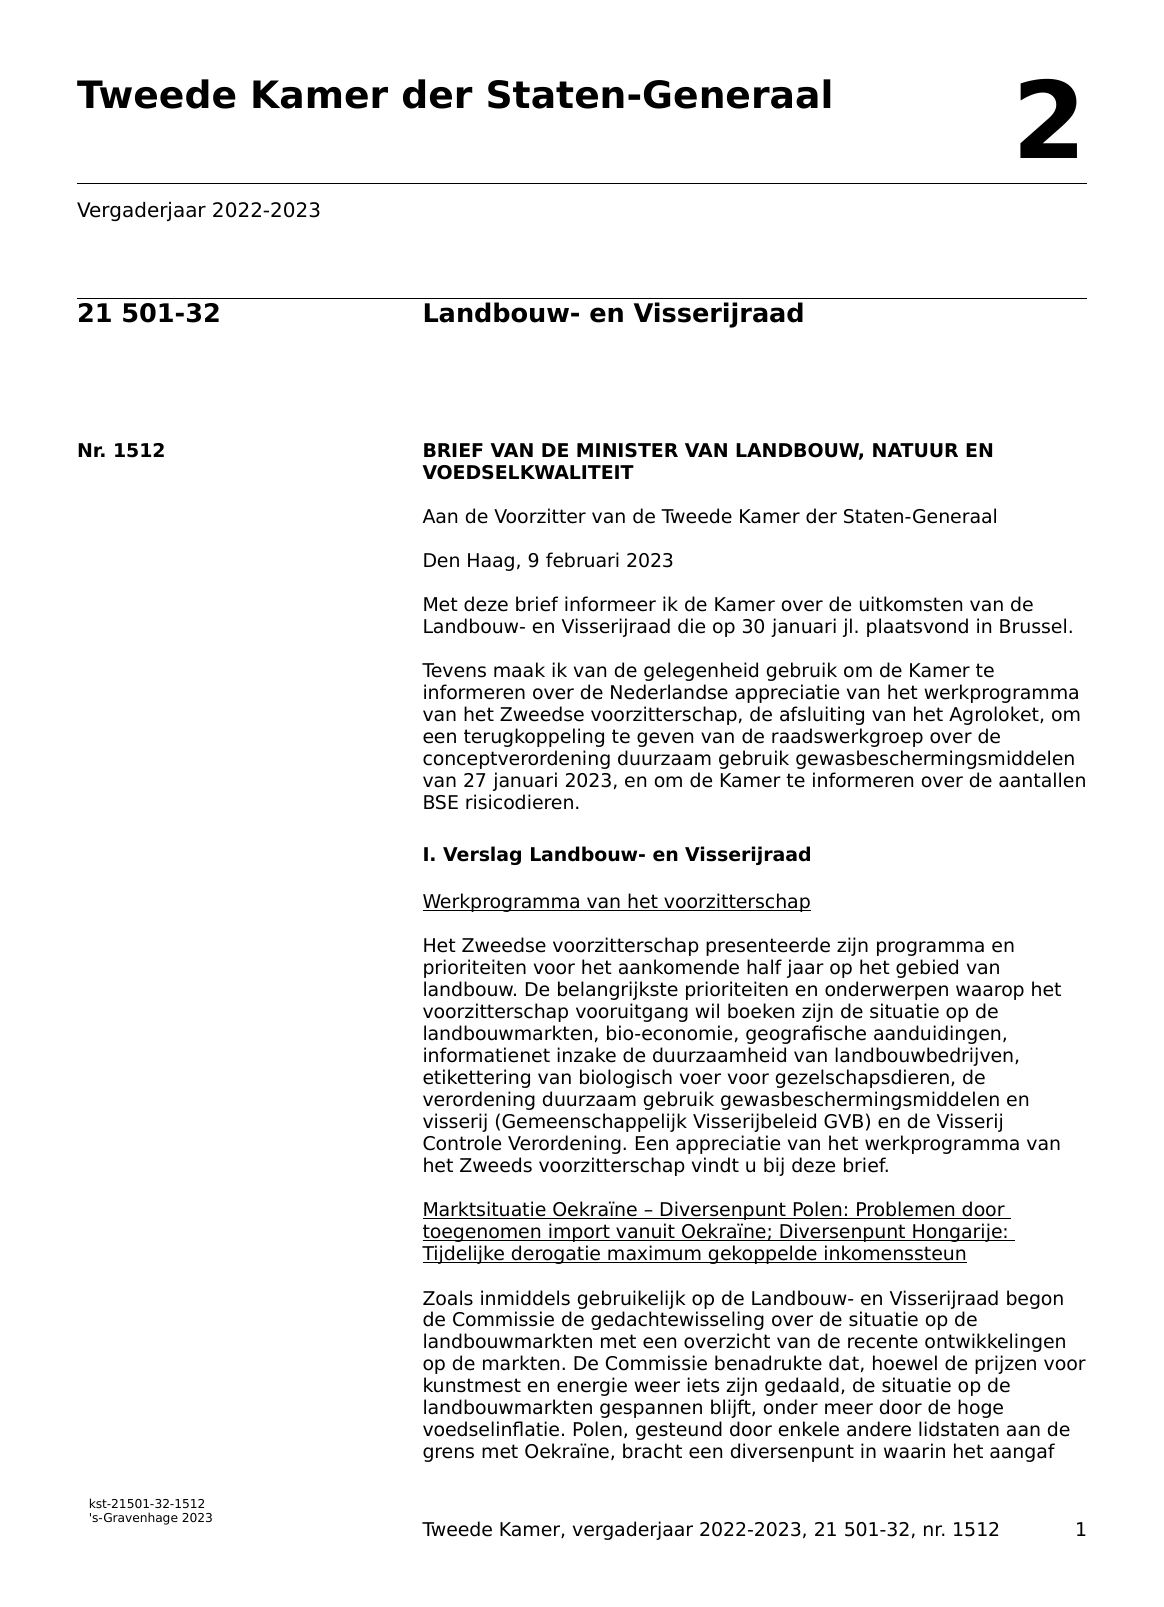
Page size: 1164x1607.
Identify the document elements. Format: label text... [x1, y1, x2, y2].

subtitle 21 501-32 Landbouw- en Visserijraad [77, 299, 1087, 329]
subtitle I. Verslag Landbouw- en Visserijraad [422, 844, 1087, 866]
text kst-21501-32-1512 [88, 1497, 323, 1511]
table_cell Vergaderjaar 2022-2023 [77, 184, 1087, 298]
text 's-Gravenhage 2023 [88, 1511, 323, 1525]
subtitle Marktsituatie Oekraïne – Diversenpunt Polen: Problemen door toegenomen import vanuit Oekraïne; Diversenpunt Hongarije: Tijdelijke derogatie maximum gekoppelde inkomenssteun [422, 1199, 1087, 1265]
subtitle Werkprogramma van het voorzitterschap [422, 891, 1087, 913]
text Met deze brief informeer ik de Kamer over de uitkomsten van de Landbouw- en Visserijraad die op 30 januari jl. plaatsvond in Brussel. [422, 594, 1087, 638]
text Het Zweedse voorzitterschap presenteerde zijn programma en prioriteiten voor het aankomende half jaar op het gebied van landbouw. De belangrijkste prioriteiten en onderwerpen waarop het voorzitterschap vooruitgang wil boeken zijn de situatie op de landbouwmarkten, bio-economie, geografische aanduidingen, informatienet inzake de duurzaamheid van landbouwbedrijven, etikettering van biologisch voer voor gezelschapsdieren, de verordening duurzaam gebruik gewasbeschermingsmiddelen en visserij (Gemeenschappelijk Visserijbeleid GVB) en de Visserij Controle Verordening. Een appreciatie van het werkprogramma van het Zweeds voorzitterschap vindt u bij deze brief. [422, 935, 1087, 1177]
text Den Haag, 9 februari 2023 [422, 550, 1087, 572]
text Zoals inmiddels gebruikelijk op de Landbouw- en Visserijraad begon de Commissie de gedachtewisseling over de situatie op de landbouwmarkten met een overzicht van de recente ontwikkelingen op de markten. De Commissie benadrukte dat, hoewel de prijzen voor kunstmest en energie weer iets zijn gedaald, de situatie op de landbouwmarkten gespannen blijft, onder meer door de hoge voedselinflatie. Polen, gesteund door enkele andere lidstaten aan de grens met Oekraïne, bracht een diversenpunt in waarin het aangaf [422, 1287, 1087, 1463]
table_header Tweede Kamer der Staten-Generaal [77, 59, 886, 183]
subtitle Nr. 1512 BRIEF VAN DE MINISTER VAN LANDBOUW, NATUUR EN VOEDSELKWALITEIT [77, 440, 1087, 484]
table_header 2 [886, 59, 1087, 183]
text Aan de Voorzitter van de Tweede Kamer der Staten-Generaal [422, 506, 1087, 528]
text Tevens maak ik van de gelegenheid gebruik om de Kamer te informeren over de Nederlandse appreciatie van het werkprogramma van het Zweedse voorzitterschap, de afsluiting van het Agroloket, om een terugkoppeling te geven van de raadswerkgroep over de conceptverordening duurzaam gebruik gewasbeschermingsmiddelen van 27 januari 2023, en om de Kamer te informeren over de aantallen BSE risicodieren. [422, 660, 1087, 814]
